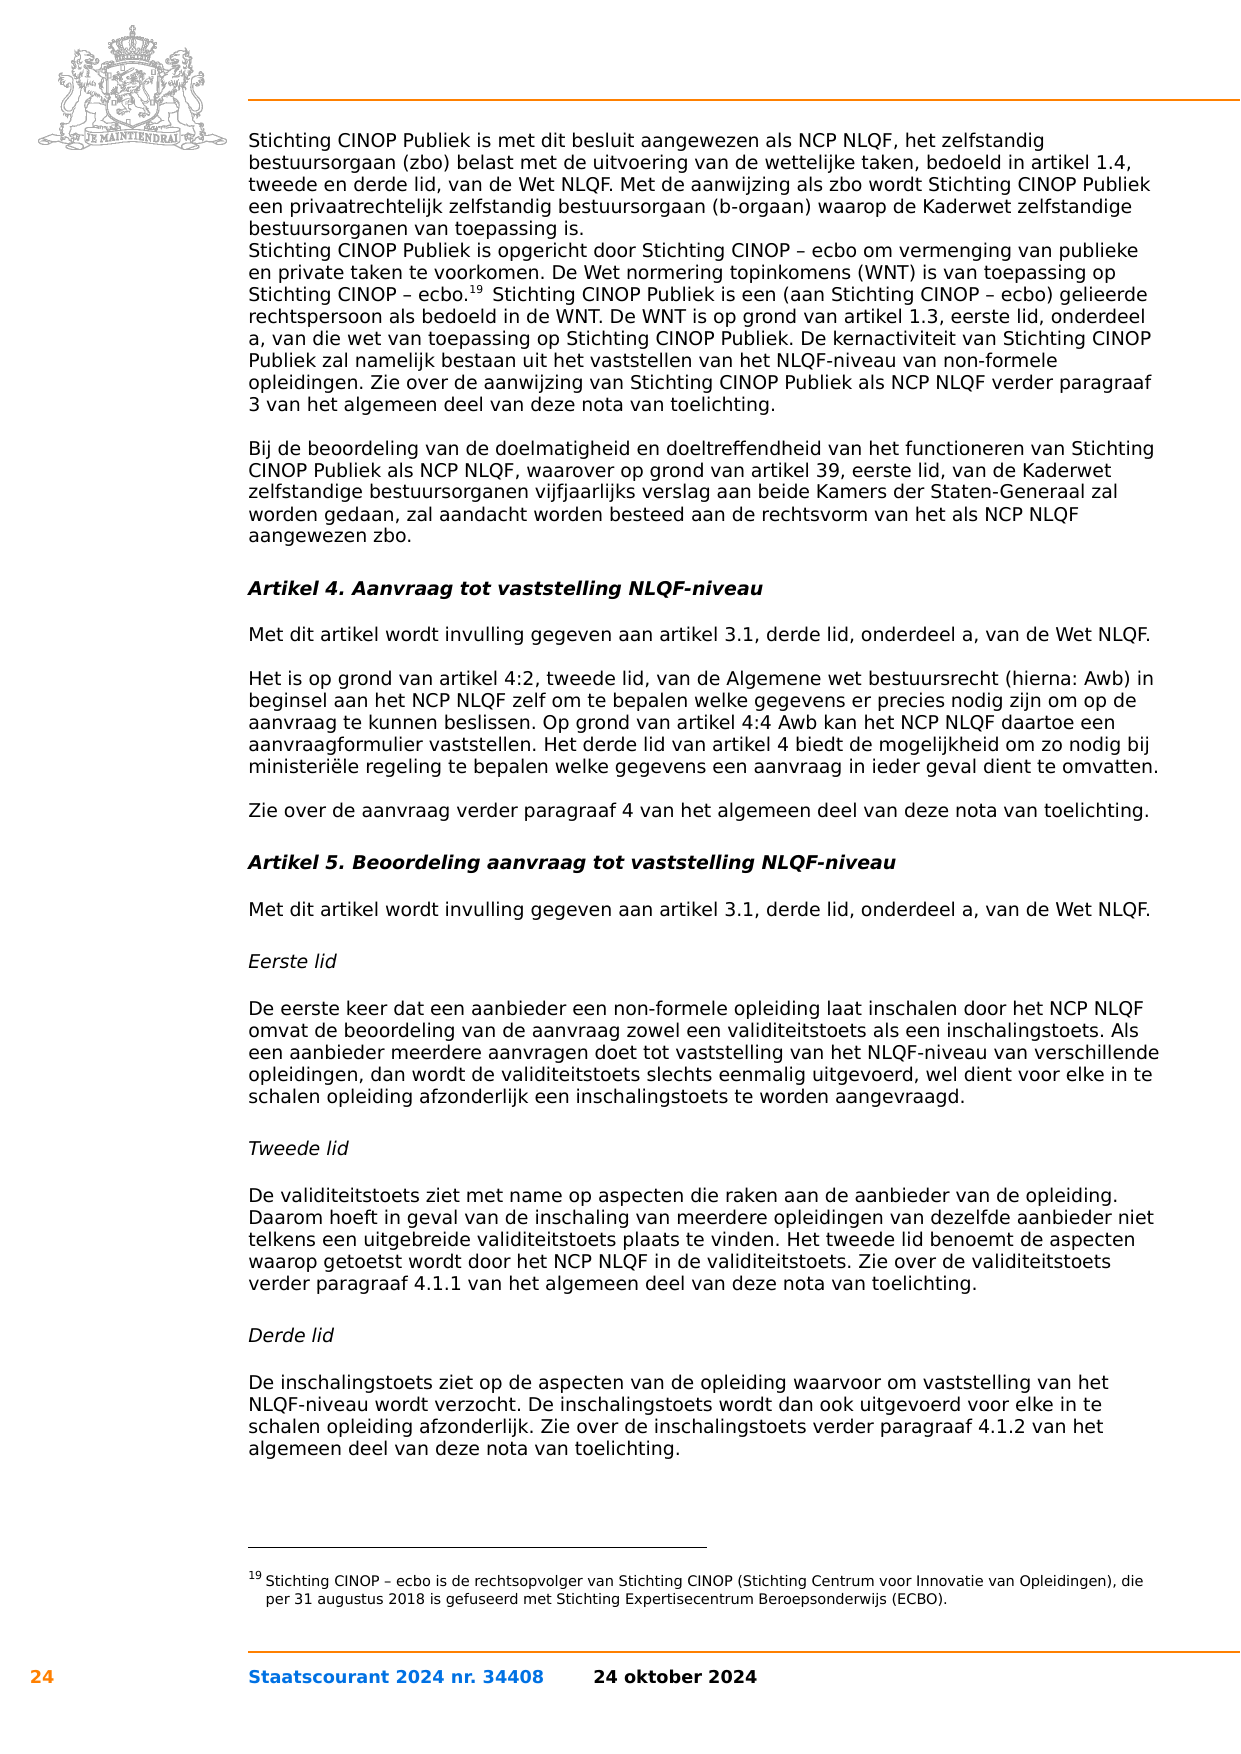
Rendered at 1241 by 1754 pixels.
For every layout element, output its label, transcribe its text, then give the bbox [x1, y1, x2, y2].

text Bij de beoordeling van de doelmatigheid en doeltreffendheid van het functioneren van Stichting CINOP Publiek als NCP NLQF, waarover op grond van artikel 39, eerste lid, van de Kaderwet zelfstandige bestuursorganen vijfjaarlijks verslag aan beide Kamers der Staten-Generaal zal worden gedaan, zal aandacht worden besteed aan de rechtsvorm van het als NCP NLQF aangewezen zbo. [248, 437, 1163, 547]
text Stichting CINOP Publiek is opgericht door Stichting CINOP – ecbo om vermenging van publieke en private taken te voorkomen. De Wet normering topinkomens (WNT) is van toepassing op Stichting CINOP – ecbo. Stichting CINOP Publiek is een (aan Stichting CINOP – ecbo) gelieerde rechtspersoon als bedoeld in de WNT. De WNT is op grond van artikel 1.3, eerste lid, onderdeel a, van die wet van toepassing op Stichting CINOP Publiek. De kernactiviteit van Stichting CINOP Publiek zal namelijk bestaan uit het vaststellen van het NLQF-niveau van non-formele opleidingen. Zie over de aanwijzing van Stichting CINOP Publiek als NCP NLQF verder paragraaf 3 van het algemeen deel van deze nota van toelichting. [248, 240, 1163, 416]
picture [38, 25, 227, 150]
text De validiteitstoets ziet met name op aspecten die raken aan de aanbieder van de opleiding. Daarom hoeft in geval van de inschaling van meerdere opleidingen van dezelfde aanbieder niet telkens een uitgebreide validiteitstoets plaats te vinden. Het tweede lid benoemt de aspecten waarop getoetst wordt door het NCP NLQF in de validiteitstoets. Zie over de validiteitstoets verder paragraaf 4.1.1 van het algemeen deel van deze nota van toelichting. [248, 1185, 1163, 1295]
text Zie over de aanvraag verder paragraaf 4 van het algemeen deel van deze nota van toelichting. [248, 800, 1163, 822]
subtitle Eerste lid [248, 951, 1163, 973]
subtitle Tweede lid [248, 1138, 1163, 1160]
text Stichting CINOP Publiek is met dit besluit aangewezen als NCP NLQF, het zelfstandig bestuursorgaan (zbo) belast met de uitvoering van de wettelijke taken, bedoeld in artikel 1.4, tweede en derde lid, van de Wet NLQF. Met de aanwijzing als zbo wordt Stichting CINOP Publiek een privaatrechtelijk zelfstandig bestuursorgaan (b-orgaan) waarop de Kaderwet zelfstandige bestuursorganen van toepassing is. [248, 130, 1163, 240]
text Met dit artikel wordt invulling gegeven aan artikel 3.1, derde lid, onderdeel a, van de Wet NLQF. [248, 899, 1163, 921]
subtitle Artikel 5. Beoordeling aanvraag tot vaststelling NLQF-niveau [248, 852, 1163, 874]
text De eerste keer dat een aanbieder een non-formele opleiding laat inschalen door het NCP NLQF omvat de beoordeling van de aanvraag zowel een validiteitstoets als een inschalingstoets. Als een aanbieder meerdere aanvragen doet tot vaststelling van het NLQF-niveau van verschillende opleidingen, dan wordt de validiteitstoets slechts eenmalig uitgevoerd, wel dient voor elke in te schalen opleiding afzonderlijk een inschalingstoets te worden aangevraagd. [248, 998, 1163, 1108]
text Het is op grond van artikel 4:2, tweede lid, van de Algemene wet bestuursrecht (hierna: Awb) in beginsel aan het NCP NLQF zelf om te bepalen welke gegevens er precies nodig zijn om op de aanvraag te kunnen beslissen. Op grond van artikel 4:4 Awb kan het NCP NLQF daartoe een aanvraagformulier vaststellen. Het derde lid van artikel 4 biedt de mogelijkheid om zo nodig bij ministeriële regeling te bepalen welke gegevens een aanvraag in ieder geval dient te omvatten. [248, 668, 1163, 778]
subtitle Derde lid [248, 1325, 1163, 1347]
text De inschalingstoets ziet op de aspecten van de opleiding waarvoor om vaststelling van het NLQF-niveau wordt verzocht. De inschalingstoets wordt dan ook uitgevoerd voor elke in te schalen opleiding afzonderlijk. Zie over de inschalingstoets verder paragraaf 4.1.2 van het algemeen deel van deze nota van toelichting. [248, 1372, 1163, 1459]
subtitle Artikel 4. Aanvraag tot vaststelling NLQF-niveau [248, 577, 1163, 599]
text Met dit artikel wordt invulling gegeven aan artikel 3.1, derde lid, onderdeel a, van de Wet NLQF. [248, 624, 1163, 646]
text Stichting CINOP – ecbo is de rechtsopvolger van Stichting CINOP (Stichting Centrum voor Innovatie van Opleidingen), die per 31 augustus 2018 is gefuseerd met Stichting Expertisecentrum Beroepsonderwijs (ECBO). [248, 1569, 1163, 1608]
